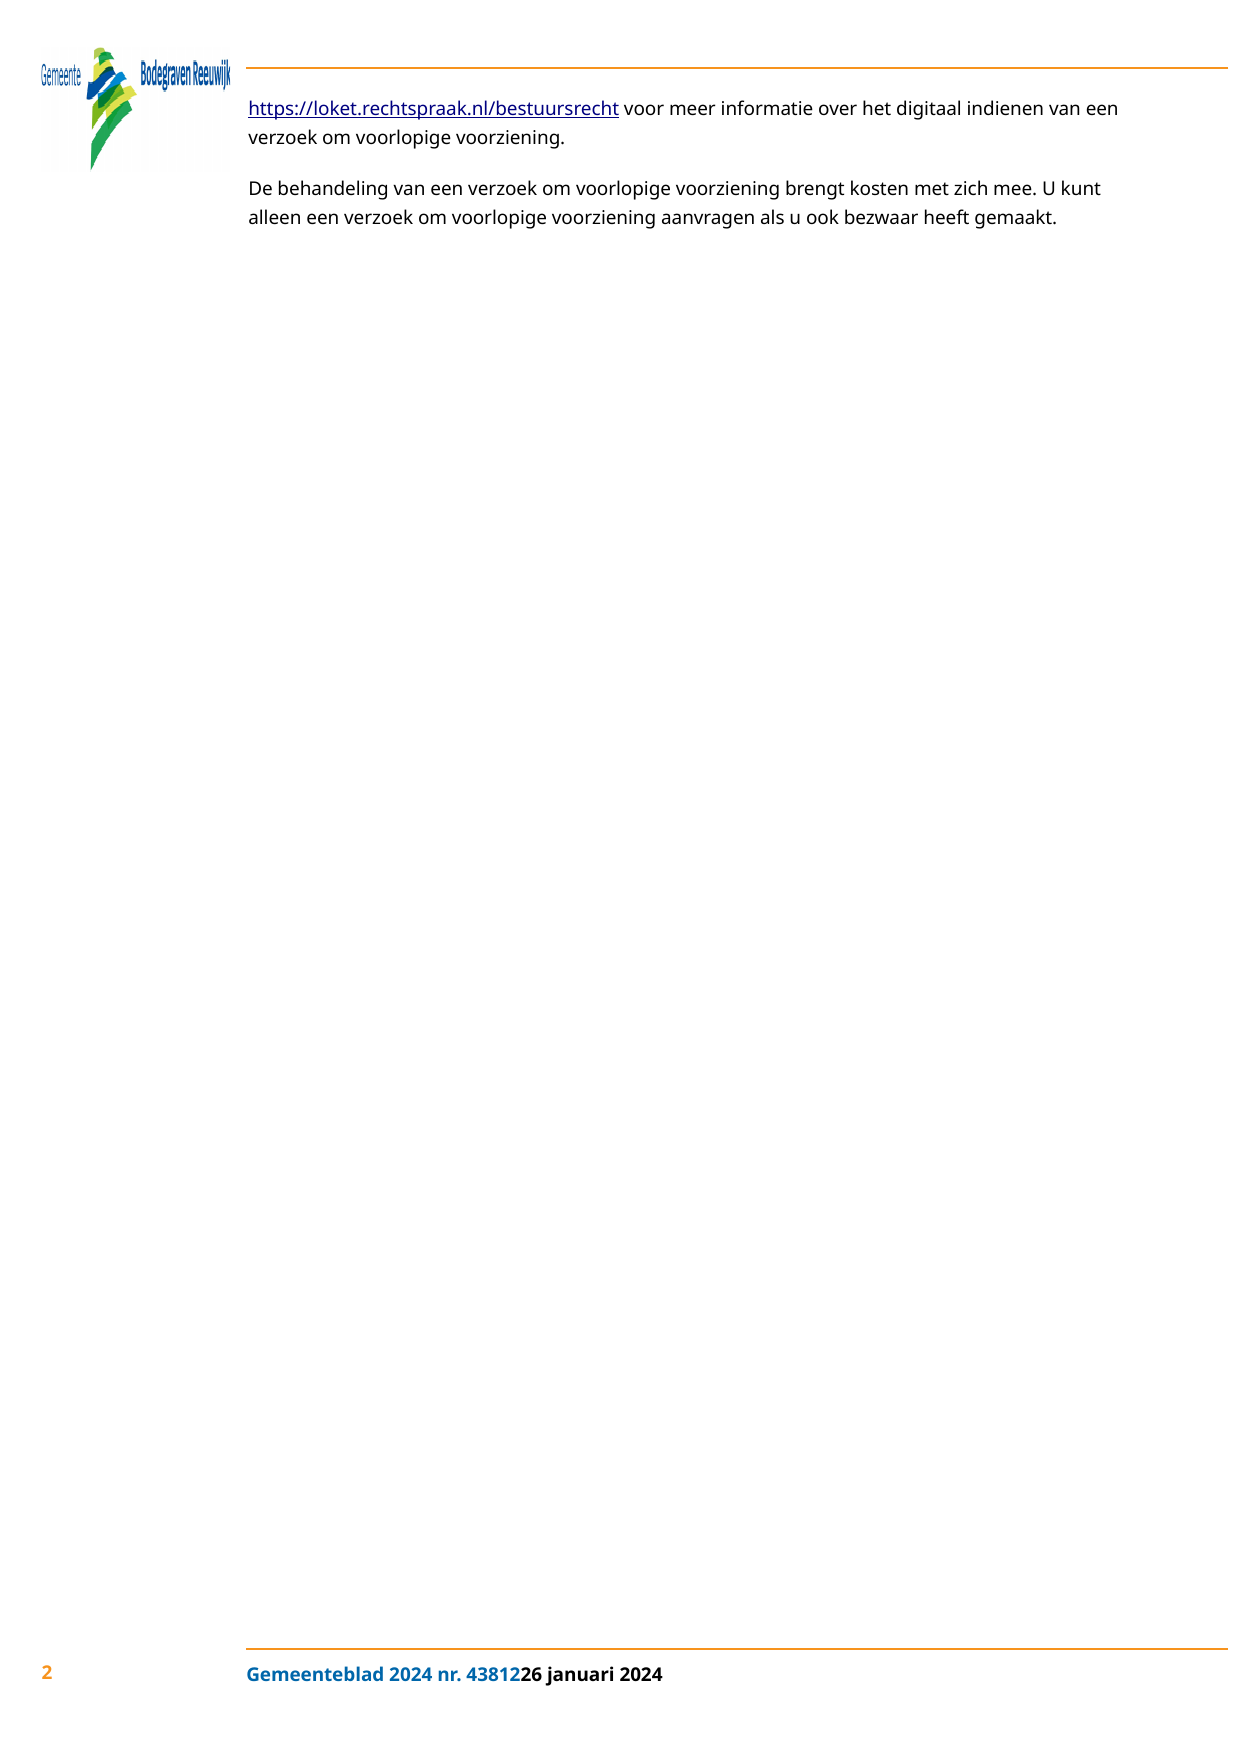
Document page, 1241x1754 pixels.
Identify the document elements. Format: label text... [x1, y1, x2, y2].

text https://loket.rechtspraak.nl/bestuursrecht voor meer informatie over het digitaal indienen van een verzoek om voorlopige voorziening. [248, 95, 1152, 150]
text De behandeling van een verzoek om voorlopige voorziening brengt kosten met zich mee. U kunt alleen een verzoek om voorlopige voorziening aanvragen als u ook bezwaar heeft gemaakt. [248, 175, 1152, 230]
picture [41, 47, 231, 172]
